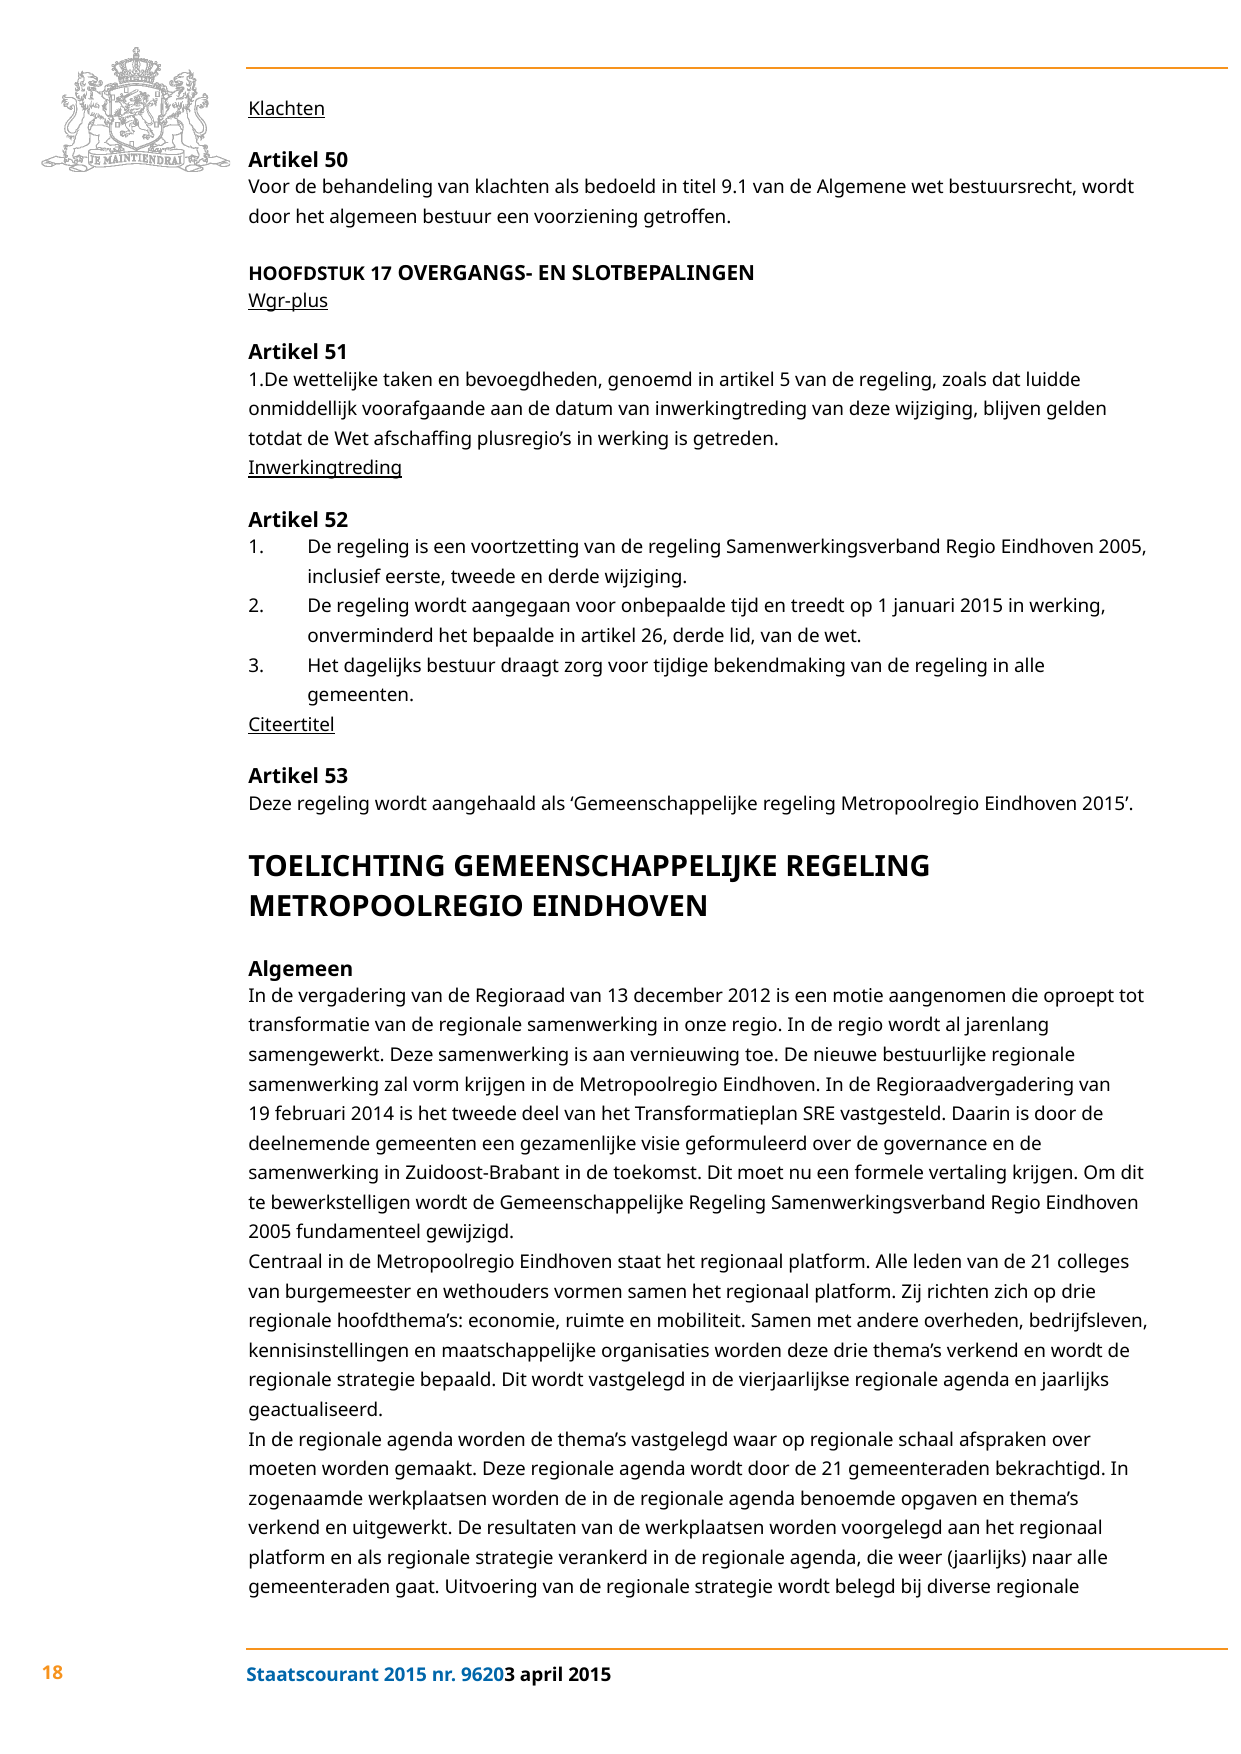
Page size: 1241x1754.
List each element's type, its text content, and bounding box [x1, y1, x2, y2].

text 19 februari 2014 is het tweede deel van het Transformatieplan SRE vastgesteld. Daarin is door de deelnemende gemeenten een gezamenlijke visie geformuleerd over de governance en de samenwerking in Zuidoost-Brabant in de toekomst. Dit moet nu een formele vertaling krijgen. Om dit te bewerkstelligen wordt de Gemeenschappelijke Regeling Samenwerkingsverband Regio Eindhoven 2005 fundamenteel gewijzigd. [248, 1100, 1152, 1244]
text In de regionale agenda worden de thema’s vastgelegd waar op regionale schaal afspraken over moeten worden gemaakt. Deze regionale agenda wordt door de 21 gemeenteraden bekrachtigd. In [248, 1426, 1152, 1481]
text Artikel 50 [248, 145, 1152, 174]
text Wgr-plus [248, 287, 1152, 313]
text Voor de behandeling van klachten als bedoeld in titel 9.1 van de Algemene wet bestuursrecht, wordt door het algemeen bestuur een voorziening getroffen. [248, 174, 1152, 229]
list De regeling is een voortzetting van de regeling Samenwerkingsverband Regio Eindhoven 2005, inclusief eerste, tweede en derde wijziging. [248, 533, 1152, 589]
text Algemeen [248, 954, 1152, 982]
list Het dagelijks bestuur draagt zorg voor tijdige bekendmaking van de regeling in alle gemeenten. [248, 652, 1152, 707]
text Centraal in de Metropoolregio Eindhoven staat het regionaal platform. Alle leden van de 21 colleges van burgemeester en wethouders vormen samen het regionaal platform. Zij richten zich op drie regionale hoofdthema’s: economie, ruimte en mobiliteit. Samen met andere overheden, bedrijfsleven, [248, 1248, 1152, 1333]
text zogenaamde werkplaatsen worden de in de regionale agenda benoemde opgaven en thema’s verkend en uitgewerkt. De resultaten van de werkplaatsen worden voorgelegd aan het regionaal platform en als regionale strategie verankerd in de regionale agenda, die weer (jaarlijks) naar alle gemeenteraden gaat. Uitvoering van de regionale strategie wordt belegd bij diverse regionale [248, 1485, 1152, 1599]
text Inwerkingtreding [248, 454, 1152, 480]
text Artikel 51 [248, 337, 1152, 366]
text 1.De wettelijke taken en bevoegdheden, genoemd in artikel 5 van de regeling, zoals dat luidde onmiddellijk voorafgaande aan de datum van inwerkingtreding van deze wijziging, blijven gelden totdat de Wet afschaffing plusregio’s in werking is getreden. [248, 366, 1152, 451]
text Klachten [248, 95, 1152, 121]
text Deze regeling wordt aangehaald als ‘Gemeenschappelijke regeling Metropoolregio Eindhoven 2015’. [248, 790, 1152, 816]
text regionale strategie bepaald. Dit wordt vastgelegd in de vierjaarlijkse regionale agenda en jaarlijks geactualiseerd. [248, 1367, 1152, 1422]
list De regeling wordt aangegaan voor onbepaalde tijd en treedt op 1 januari 2015 in werking, onverminderd het bepaalde in artikel 26, derde lid, van de wet. [248, 593, 1152, 648]
text Citeertitel [248, 711, 1152, 737]
text kennisinstellingen en maatschappelijke organisaties worden deze drie thema’s verkend en wordt de [248, 1337, 1152, 1363]
text samengewerkt. Deze samenwerking is aan vernieuwing toe. De nieuwe bestuurlijke regionale samenwerking zal vorm krijgen in de Metropoolregio Eindhoven. In de Regioraadvergadering van [248, 1041, 1152, 1097]
text Artikel 53 [248, 761, 1152, 790]
text Artikel 52 [248, 505, 1152, 533]
text TOELICHTING GEMEENSCHAPPELIJKE REGELING METROPOOLREGIO EINDHOVEN [248, 845, 1152, 924]
picture [41, 47, 231, 172]
text HOOFDSTUK 17 OVERGANGS- EN SLOTBEPALINGEN [248, 258, 1152, 287]
text In de vergadering van de Regioraad van 13 december 2012 is een motie aangenomen die oproept tot transformatie van de regionale samenwerking in onze regio. In de regio wordt al jarenlang [248, 982, 1152, 1037]
